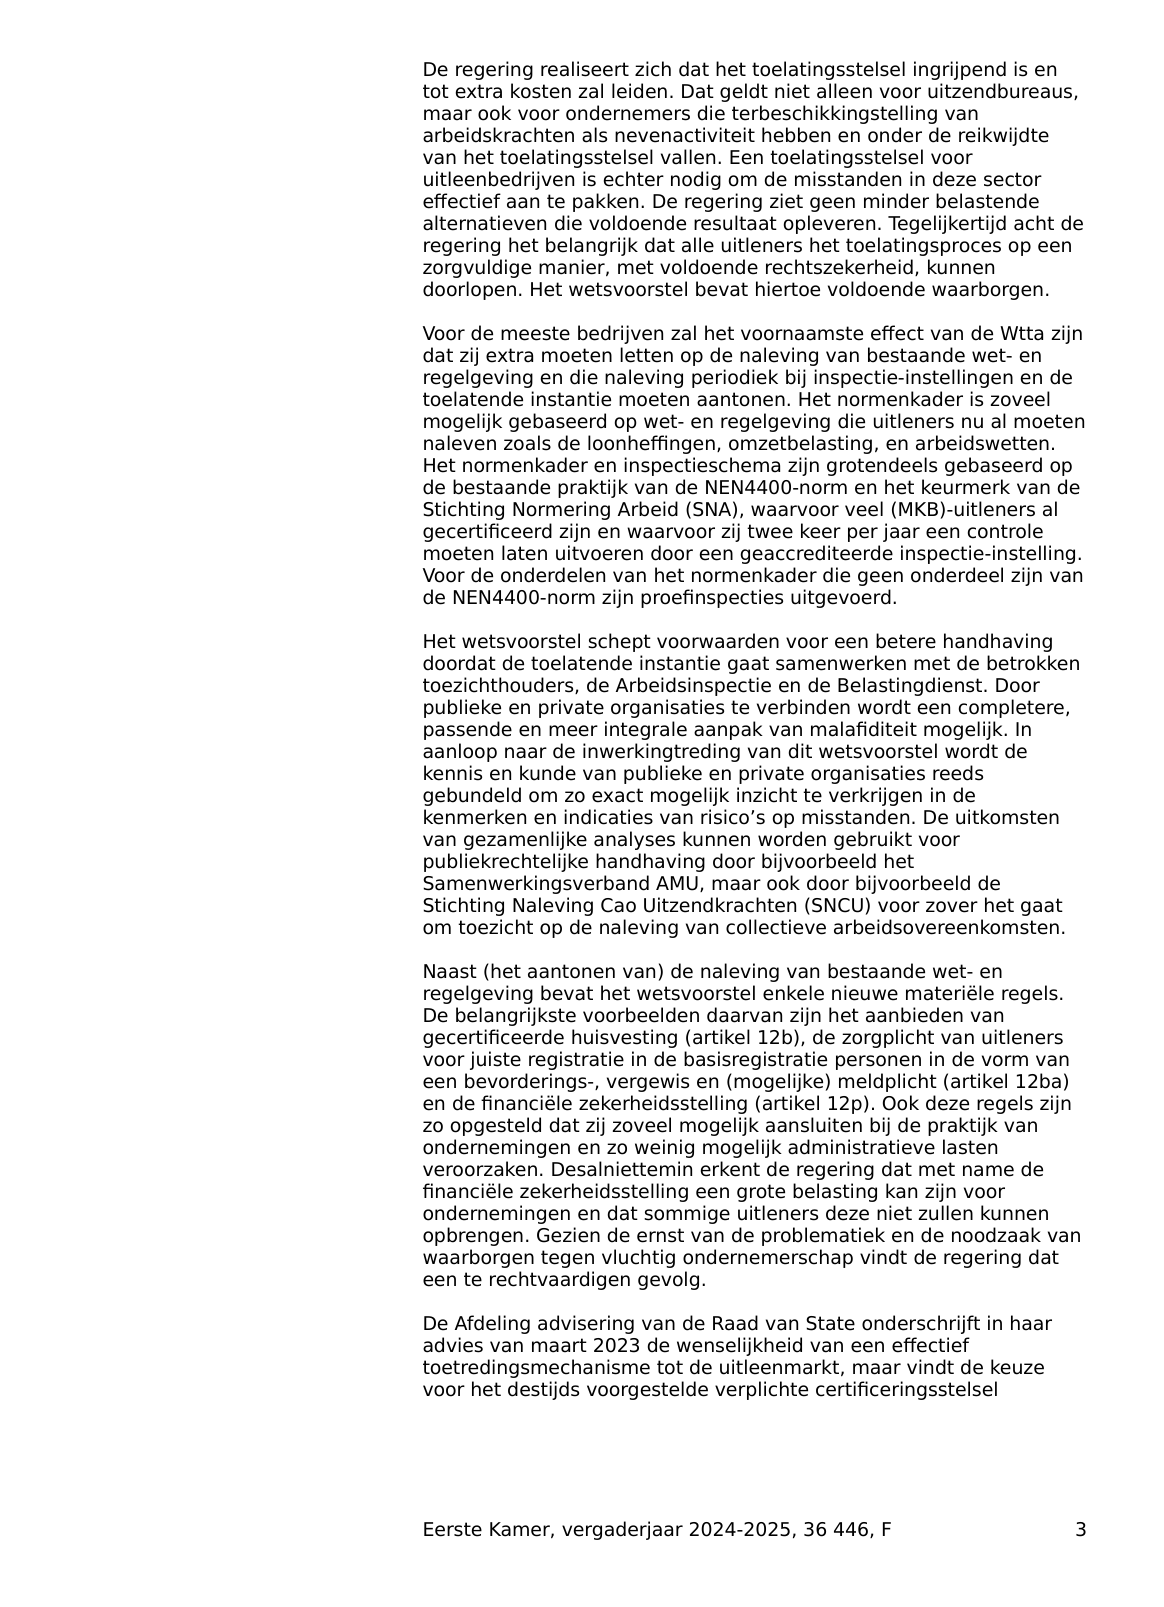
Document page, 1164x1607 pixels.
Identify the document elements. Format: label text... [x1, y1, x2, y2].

text De Afdeling advisering van de Raad van State onderschrijft in haar advies van maart 2023 de wenselijkheid van een effectief toetredingsmechanisme tot de uitleenmarkt, maar vindt de keuze voor het destijds voorgestelde verplichte certificeringsstelsel [422, 1313, 1087, 1401]
text Naast (het aantonen van) de naleving van bestaande wet- en regelgeving bevat het wetsvoorstel enkele nieuwe materiële regels. De belangrijkste voorbeelden daarvan zijn het aanbieden van gecertificeerde huisvesting (artikel 12b), de zorgplicht van uitleners voor juiste registratie in de basisregistratie personen in de vorm van een bevorderings-, vergewis en (mogelijke) meldplicht (artikel 12ba) en de financiële zekerheidsstelling (artikel 12p). Ook deze regels zijn zo opgesteld dat zij zoveel mogelijk aansluiten bij de praktijk van ondernemingen en zo weinig mogelijk administratieve lasten veroorzaken. Desalniettemin erkent de regering dat met name de financiële zekerheidsstelling een grote belasting kan zijn voor ondernemingen en dat sommige uitleners deze niet zullen kunnen opbrengen. Gezien de ernst van de problematiek en de noodzaak van waarborgen tegen vluchtig ondernemerschap vindt de regering dat een te rechtvaardigen gevolg. [422, 961, 1087, 1291]
text De regering realiseert zich dat het toelatingsstelsel ingrijpend is en tot extra kosten zal leiden. Dat geldt niet alleen voor uitzendbureaus, maar ook voor ondernemers die terbeschikkingstelling van arbeidskrachten als nevenactiviteit hebben en onder de reikwijdte van het toelatingsstelsel vallen. Een toelatingsstelsel voor uitleenbedrijven is echter nodig om de misstanden in deze sector effectief aan te pakken. De regering ziet geen minder belastende alternatieven die voldoende resultaat opleveren. Tegelijkertijd acht de regering het belangrijk dat alle uitleners het toelatingsproces op een zorgvuldige manier, met voldoende rechtszekerheid, kunnen doorlopen. Het wetsvoorstel bevat hiertoe voldoende waarborgen. [422, 59, 1087, 301]
text Voor de meeste bedrijven zal het voornaamste effect van de Wtta zijn dat zij extra moeten letten op de naleving van bestaande wet- en regelgeving en die naleving periodiek bij inspectie-instellingen en de toelatende instantie moeten aantonen. Het normenkader is zoveel mogelijk gebaseerd op wet- en regelgeving die uitleners nu al moeten naleven zoals de loonheffingen, omzetbelasting, en arbeidswetten. Het normenkader en inspectieschema zijn grotendeels gebaseerd op de bestaande praktijk van de NEN4400-norm en het keurmerk van de Stichting Normering Arbeid (SNA), waarvoor veel (MKB)-uitleners al gecertificeerd zijn en waarvoor zij twee keer per jaar een controle moeten laten uitvoeren door een geaccrediteerde inspectie-instelling. Voor de onderdelen van het normenkader die geen onderdeel zijn van de NEN4400-norm zijn proefinspecties uitgevoerd. [422, 323, 1087, 609]
text Het wetsvoorstel schept voorwaarden voor een betere handhaving doordat de toelatende instantie gaat samenwerken met de betrokken toezichthouders, de Arbeidsinspectie en de Belastingdienst. Door publieke en private organisaties te verbinden wordt een completere, passende en meer integrale aanpak van malafiditeit mogelijk. In aanloop naar de inwerkingtreding van dit wetsvoorstel wordt de kennis en kunde van publieke en private organisaties reeds gebundeld om zo exact mogelijk inzicht te verkrijgen in de kenmerken en indicaties van risico’s op misstanden. De uitkomsten van gezamenlijke analyses kunnen worden gebruikt voor publiekrechtelijke handhaving door bijvoorbeeld het Samenwerkingsverband AMU, maar ook door bijvoorbeeld de Stichting Naleving Cao Uitzendkrachten (SNCU) voor zover het gaat om toezicht op de naleving van collectieve arbeidsovereenkomsten. [422, 631, 1087, 939]
